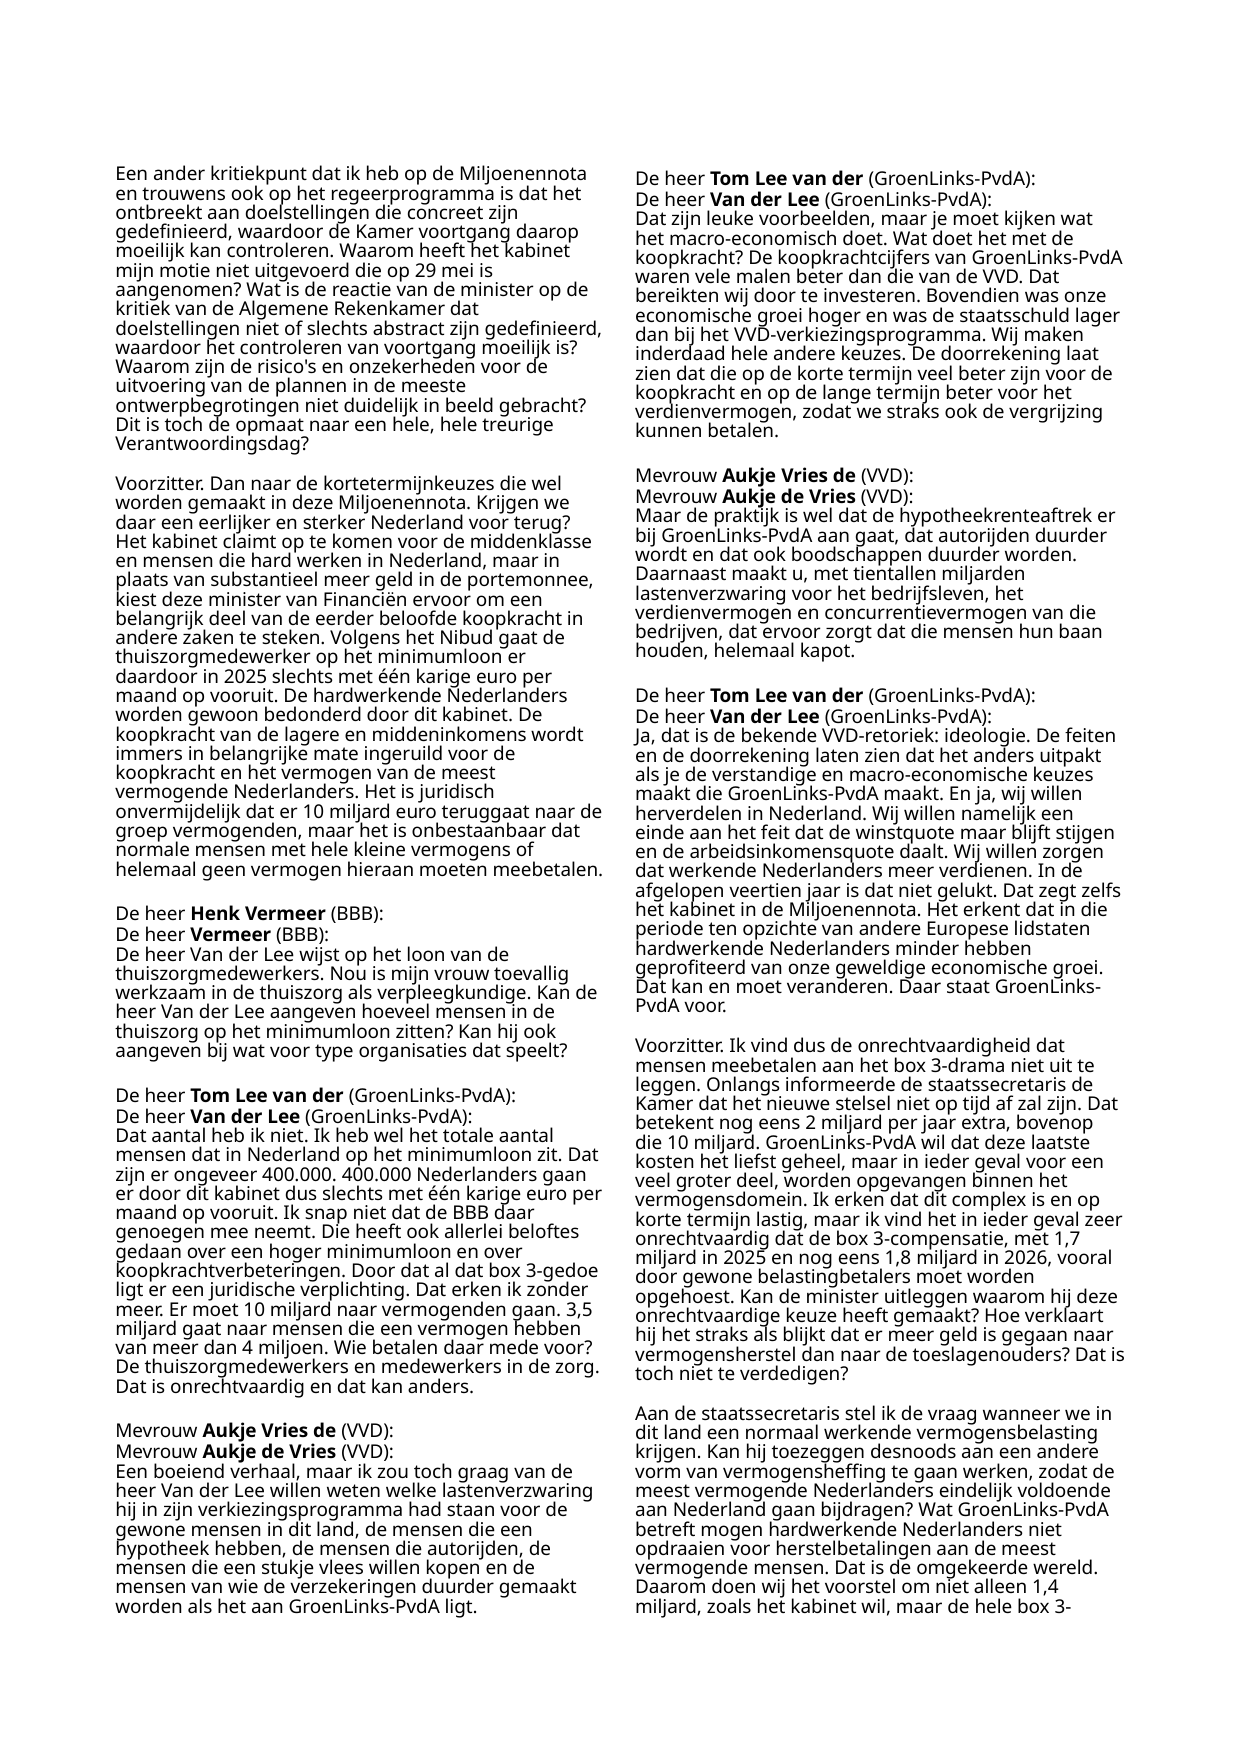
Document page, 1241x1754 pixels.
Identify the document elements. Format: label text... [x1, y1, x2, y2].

text De heer Vermeer (BBB): [115, 926, 605, 946]
text Een boeiend verhaal, maar ik zou toch graag van de heer Van der Lee willen weten welke lastenverzwaring hij in zijn verkiezingsprogramma had staan voor de gewone mensen in dit land, de mensen die een hypotheek hebben, de mensen die autorijden, de mensen die een stukje vlees willen kopen en de mensen van wie de verzekeringen duurder gemaakt worden als het aan GroenLinks-PvdA ligt. [115, 1463, 605, 1617]
text Mevrouw Aukje Vries de (VVD): [115, 1418, 605, 1443]
text Mevrouw Aukje de Vries (VVD): [635, 488, 1125, 507]
text Ja, dat is de bekende VVD-retoriek: ideologie. De feiten en de doorrekening laten zien dat het anders uitpakt als je de verstandige en macro-economische keuzes maakt die GroenLinks-PvdA maakt. En ja, wij willen herverdelen in Nederland. Wij willen namelijk een einde aan het feit dat de winstquote maar blijft stijgen en de arbeidsinkomensquote daalt. Wij willen zorgen dat werkende Nederlanders meer verdienen. In de afgelopen veertien jaar is dat niet gelukt. Dat zegt zelfs het kabinet in de Miljoenennota. Het erkent dat in die periode ten opzichte van andere Europese lidstaten hardwerkende Nederlanders minder hebben geprofiteerd van onze geweldige economische groei. Dat kan en moet veranderen. Daar staat GroenLinks-PvdA voor. [635, 727, 1125, 1017]
text De heer Tom Lee van der (GroenLinks-PvdA): [115, 1082, 605, 1108]
text Een ander kritiekpunt dat ik heb op de Miljoenennota en trouwens ook op het regeerprogramma is dat het ontbreekt aan doelstellingen die concreet zijn gedefinieerd, waardoor de Kamer voortgang daarop moeilijk kan controleren. Waarom heeft het kabinet mijn motie niet uitgevoerd die op 29 mei is aangenomen? Wat is de reactie van de minister op de kritiek van de Algemene Rekenkamer dat doelstellingen niet of slechts abstract zijn gedefinieerd, waardoor het controleren van voortgang moeilijk is? Waarom zijn de risico's en onzekerheden voor de uitvoering van de plannen in de meeste ontwerpbegrotingen niet duidelijk in beeld gebracht? Dit is toch de opmaat naar een hele, hele treurige Verantwoordingsdag? [115, 165, 605, 454]
text De heer Henk Vermeer (BBB): [115, 901, 605, 926]
text Voorzitter. Ik vind dus de onrechtvaardigheid dat mensen meebetalen aan het box 3-drama niet uit te leggen. Onlangs informeerde de staatssecretaris de Kamer dat het nieuwe stelsel niet op tijd af zal zijn. Dat betekent nog eens 2 miljard per jaar extra, bovenop die 10 miljard. GroenLinks-PvdA wil dat deze laatste kosten het liefst geheel, maar in ieder geval voor een veel groter deel, worden opgevangen binnen het vermogensdomein. Ik erken dat dit complex is en op korte termijn lastig, maar ik vind het in ieder geval zeer onrechtvaardig dat de box 3-compensatie, met 1,7 miljard in 2025 en nog eens 1,8 miljard in 2026, vooral door gewone belastingbetalers moet worden opgehoest. Kan de minister uitleggen waarom hij deze onrechtvaardige keuze heeft gemaakt? Hoe verklaart hij het straks als blijkt dat er meer geld is gegaan naar vermogensherstel dan naar de toeslagenouders? Dat is toch niet te verdedigen? [635, 1037, 1125, 1384]
text Voorzitter. Dan naar de kortetermijnkeuzes die wel worden gemaakt in deze Miljoenennota. Krijgen we daar een eerlijker en sterker Nederland voor terug? Het kabinet claimt op te komen voor de middenklasse en mensen die hard werken in Nederland, maar in plaats van substantieel meer geld in de portemonnee, kiest deze minister van Financiën ervoor om een belangrijk deel van de eerder beloofde koopkracht in andere zaken te steken. Volgens het Nibud gaat de thuiszorgmedewerker op het minimumloon er daardoor in 2025 slechts met één karige euro per maand op vooruit. De hardwerkende Nederlanders worden gewoon bedonderd door dit kabinet. De koopkracht van de lagere en middeninkomens wordt immers in belangrijke mate ingeruild voor de koopkracht en het vermogen van de meest vermogende Nederlanders. Het is juridisch onvermijdelijk dat er 10 miljard euro teruggaat naar de groep vermogenden, maar het is onbestaanbaar dat normale mensen met hele kleine vermogens of helemaal geen vermogen hieraan moeten meebetalen. [115, 475, 605, 880]
text Maar de praktijk is wel dat de hypotheekrenteaftrek er bij GroenLinks-PvdA aan gaat, dat autorijden duurder wordt en dat ook boodschappen duurder worden. Daarnaast maakt u, met tientallen miljarden lastenverzwaring voor het bedrijfsleven, het verdienvermogen en concurrentievermogen van die bedrijven, dat ervoor zorgt dat die mensen hun baan houden, helemaal kapot. [635, 507, 1125, 662]
text De heer Tom Lee van der (GroenLinks-PvdA): [635, 165, 1125, 191]
text De heer Van der Lee wijst op het loon van de thuiszorgmedewerkers. Nou is mijn vrouw toevallig werkzaam in de thuiszorg als verpleegkundige. Kan de heer Van der Lee aangeven hoeveel mensen in de thuiszorg op het minimumloon zitten? Kan hij ook aangeven bij wat voor type organisaties dat speelt? [115, 946, 605, 1061]
text Mevrouw Aukje Vries de (VVD): [635, 462, 1125, 488]
text Dat zijn leuke voorbeelden, maar je moet kijken wat het macro-economisch doet. Wat doet het met de koopkracht? De koopkrachtcijfers van GroenLinks-PvdA waren vele malen beter dan die van de VVD. Dat bereikten wij door te investeren. Bovendien was onze economische groei hoger en was de staatsschuld lager dan bij het VVD-verkiezingsprogramma. Wij maken inderdaad hele andere keuzes. De doorrekening laat zien dat die op de korte termijn veel beter zijn voor de koopkracht en op de lange termijn beter voor het verdienvermogen, zodat we straks ook de vergrijzing kunnen betalen. [635, 210, 1125, 442]
text Aan de staatssecretaris stel ik de vraag wanneer we in dit land een normaal werkende vermogensbelasting krijgen. Kan hij toezeggen desnoods aan een andere vorm van vermogensheffing te gaan werken, zodat de meest vermogende Nederlanders eindelijk voldoende aan Nederland gaan bijdragen? Wat GroenLinks-PvdA betreft mogen hardwerkende Nederlanders niet opdraaien voor herstelbetalingen aan de meest vermogende mensen. Dat is de omgekeerde wereld. Daarom doen wij het voorstel om niet alleen 1,4 miljard, zoals het kabinet wil, maar de hele box 3- [635, 1405, 1125, 1617]
text Dat aantal heb ik niet. Ik heb wel het totale aantal mensen dat in Nederland op het minimumloon zit. Dat zijn er ongeveer 400.000. 400.000 Nederlanders gaan er door dit kabinet dus slechts met één karige euro per maand op vooruit. Ik snap niet dat de BBB daar genoegen mee neemt. Die heeft ook allerlei beloftes gedaan over een hoger minimumloon en over koopkrachtverbeteringen. Door dat al dat box 3-gedoe ligt er een juridische verplichting. Dat erken ik zonder meer. Er moet 10 miljard naar vermogenden gaan. 3,5 miljard gaat naar mensen die een vermogen hebben van meer dan 4 miljoen. Wie betalen daar mede voor? De thuiszorgmedewerkers en medewerkers in de zorg. Dat is onrechtvaardig en dat kan anders. [115, 1127, 605, 1397]
text De heer Van der Lee (GroenLinks-PvdA): [635, 191, 1125, 210]
text De heer Van der Lee (GroenLinks-PvdA): [115, 1108, 605, 1127]
text De heer Van der Lee (GroenLinks-PvdA): [635, 708, 1125, 727]
text De heer Tom Lee van der (GroenLinks-PvdA): [635, 682, 1125, 708]
text Mevrouw Aukje de Vries (VVD): [115, 1443, 605, 1463]
